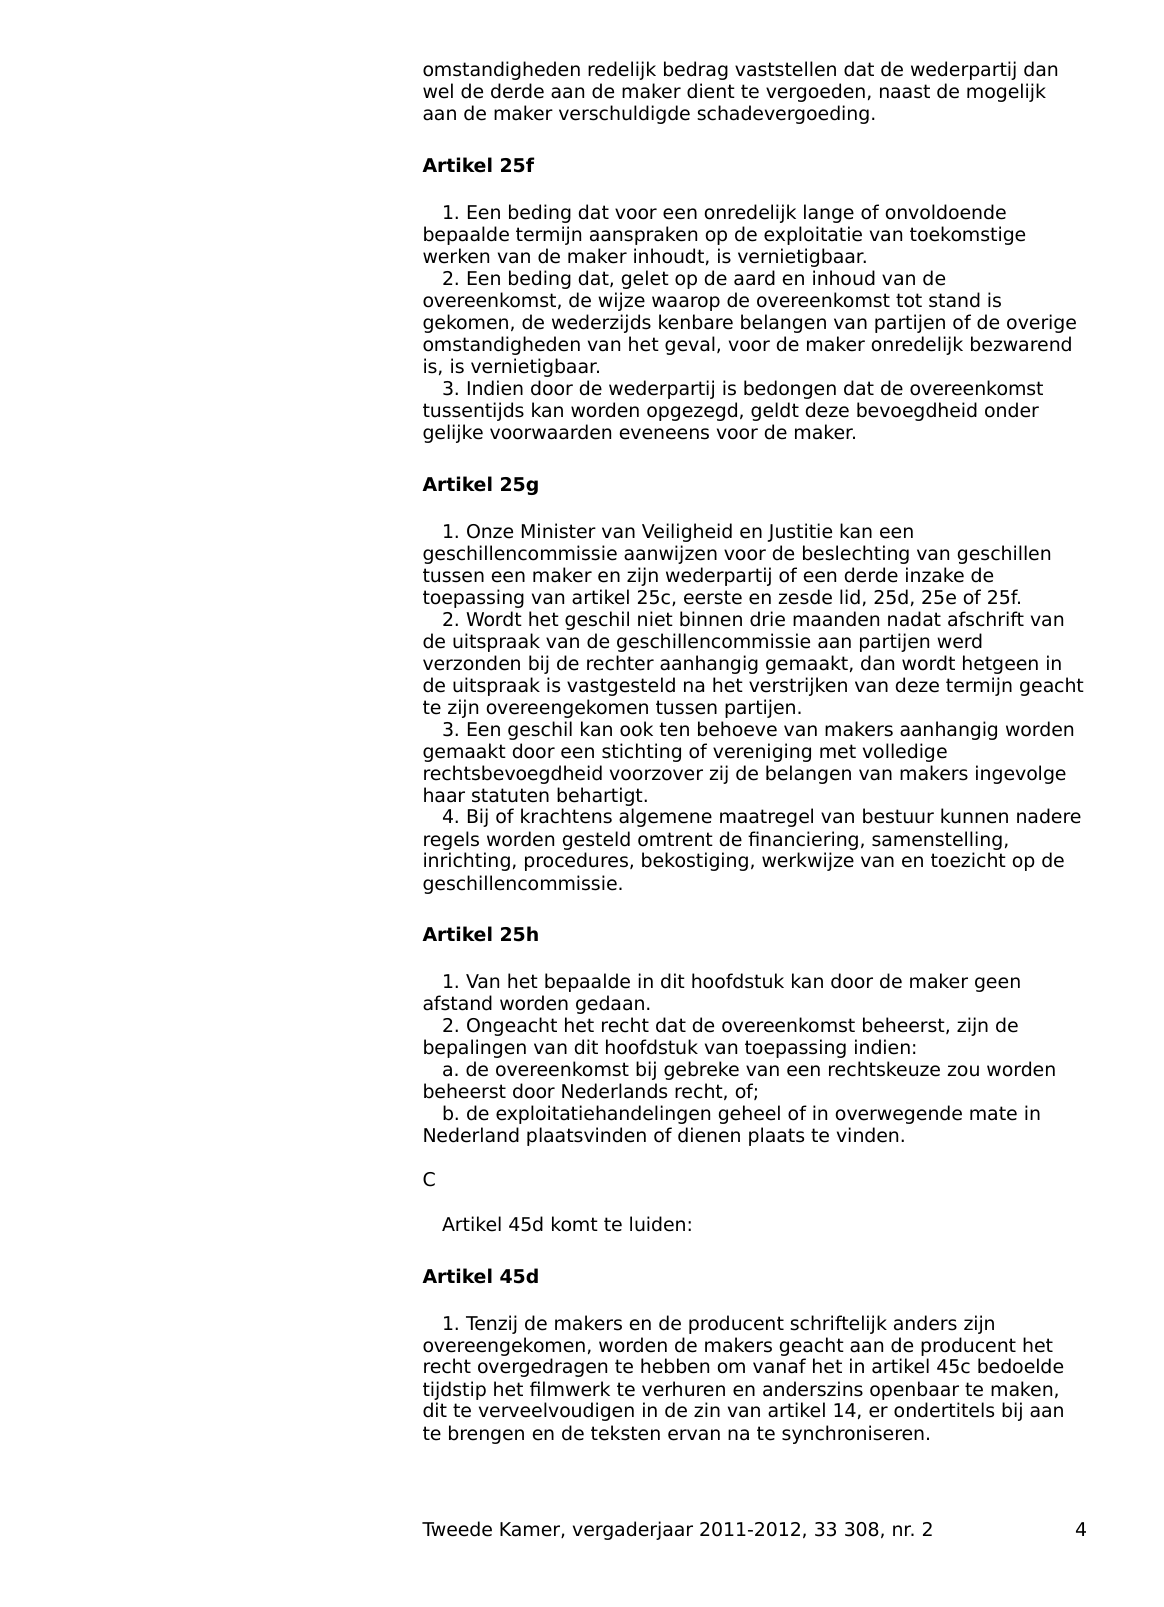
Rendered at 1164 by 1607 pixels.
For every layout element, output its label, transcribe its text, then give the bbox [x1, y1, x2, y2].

text 4. Bij of krachtens algemene maatregel van bestuur kunnen nadere regels worden gesteld omtrent de financiering, samenstelling, inrichting, procedures, bekostiging, werkwijze van en toezicht op de geschillencommissie. [422, 806, 1087, 894]
text b. de exploitatiehandelingen geheel of in overwegende mate in Nederland plaatsvinden of dienen plaats te vinden. [422, 1103, 1087, 1147]
subtitle Artikel 25f [422, 155, 1087, 177]
text a. de overeenkomst bij gebreke van een rechtskeuze zou worden beheerst door Nederlands recht, of; [422, 1059, 1087, 1103]
text C [422, 1169, 1087, 1191]
text 1. Van het bepaalde in dit hoofdstuk kan door de maker geen afstand worden gedaan. [422, 971, 1087, 1015]
text 3. Indien door de wederpartij is bedongen dat de overeenkomst tussentijds kan worden opgezegd, geldt deze bevoegdheid onder gelijke voorwaarden eveneens voor de maker. [422, 378, 1087, 444]
subtitle Artikel 25h [422, 924, 1087, 946]
text 2. Wordt het geschil niet binnen drie maanden nadat afschrift van de uitspraak van de geschillencommissie aan partijen werd verzonden bij de rechter aanhangig gemaakt, dan wordt hetgeen in de uitspraak is vastgesteld na het verstrijken van deze termijn geacht te zijn overeengekomen tussen partijen. [422, 609, 1087, 718]
text 3. Een geschil kan ook ten behoeve van makers aanhangig worden gemaakt door een stichting of vereniging met volledige rechtsbevoegdheid voorzover zij de belangen van makers ingevolge haar statuten behartigt. [422, 718, 1087, 806]
text omstandigheden redelijk bedrag vaststellen dat de wederpartij dan wel de derde aan de maker dient te vergoeden, naast de mogelijk aan de maker verschuldigde schadevergoeding. [422, 59, 1087, 125]
text 1. Onze Minister van Veiligheid en Justitie kan een geschillencommissie aanwijzen voor de beslechting van geschillen tussen een maker en zijn wederpartij of een derde inzake de toepassing van artikel 25c, eerste en zesde lid, 25d, 25e of 25f. [422, 521, 1087, 609]
text 1. Tenzij de makers en de producent schriftelijk anders zijn overeengekomen, worden de makers geacht aan de producent het recht overgedragen te hebben om vanaf het in artikel 45c bedoelde tijdstip het filmwerk te verhuren en anderszins openbaar te maken, dit te verveelvoudigen in de zin van artikel 14, er ondertitels bij aan te brengen en de teksten ervan na te synchroniseren. [422, 1312, 1087, 1444]
subtitle Artikel 25g [422, 474, 1087, 496]
text Artikel 45d komt te luiden: [422, 1213, 1087, 1236]
text 2. Ongeacht het recht dat de overeenkomst beheerst, zijn de bepalingen van dit hoofdstuk van toepassing indien: [422, 1015, 1087, 1059]
subtitle Artikel 45d [422, 1266, 1087, 1287]
text 2. Een beding dat, gelet op de aard en inhoud van de overeenkomst, de wijze waarop de overeenkomst tot stand is gekomen, de wederzijds kenbare belangen van partijen of de overige omstandigheden van het geval, voor de maker onredelijk bezwarend is, is vernietigbaar. [422, 268, 1087, 378]
text 1. Een beding dat voor een onredelijk lange of onvoldoende bepaalde termijn aanspraken op de exploitatie van toekomstige werken van de maker inhoudt, is vernietigbaar. [422, 202, 1087, 268]
